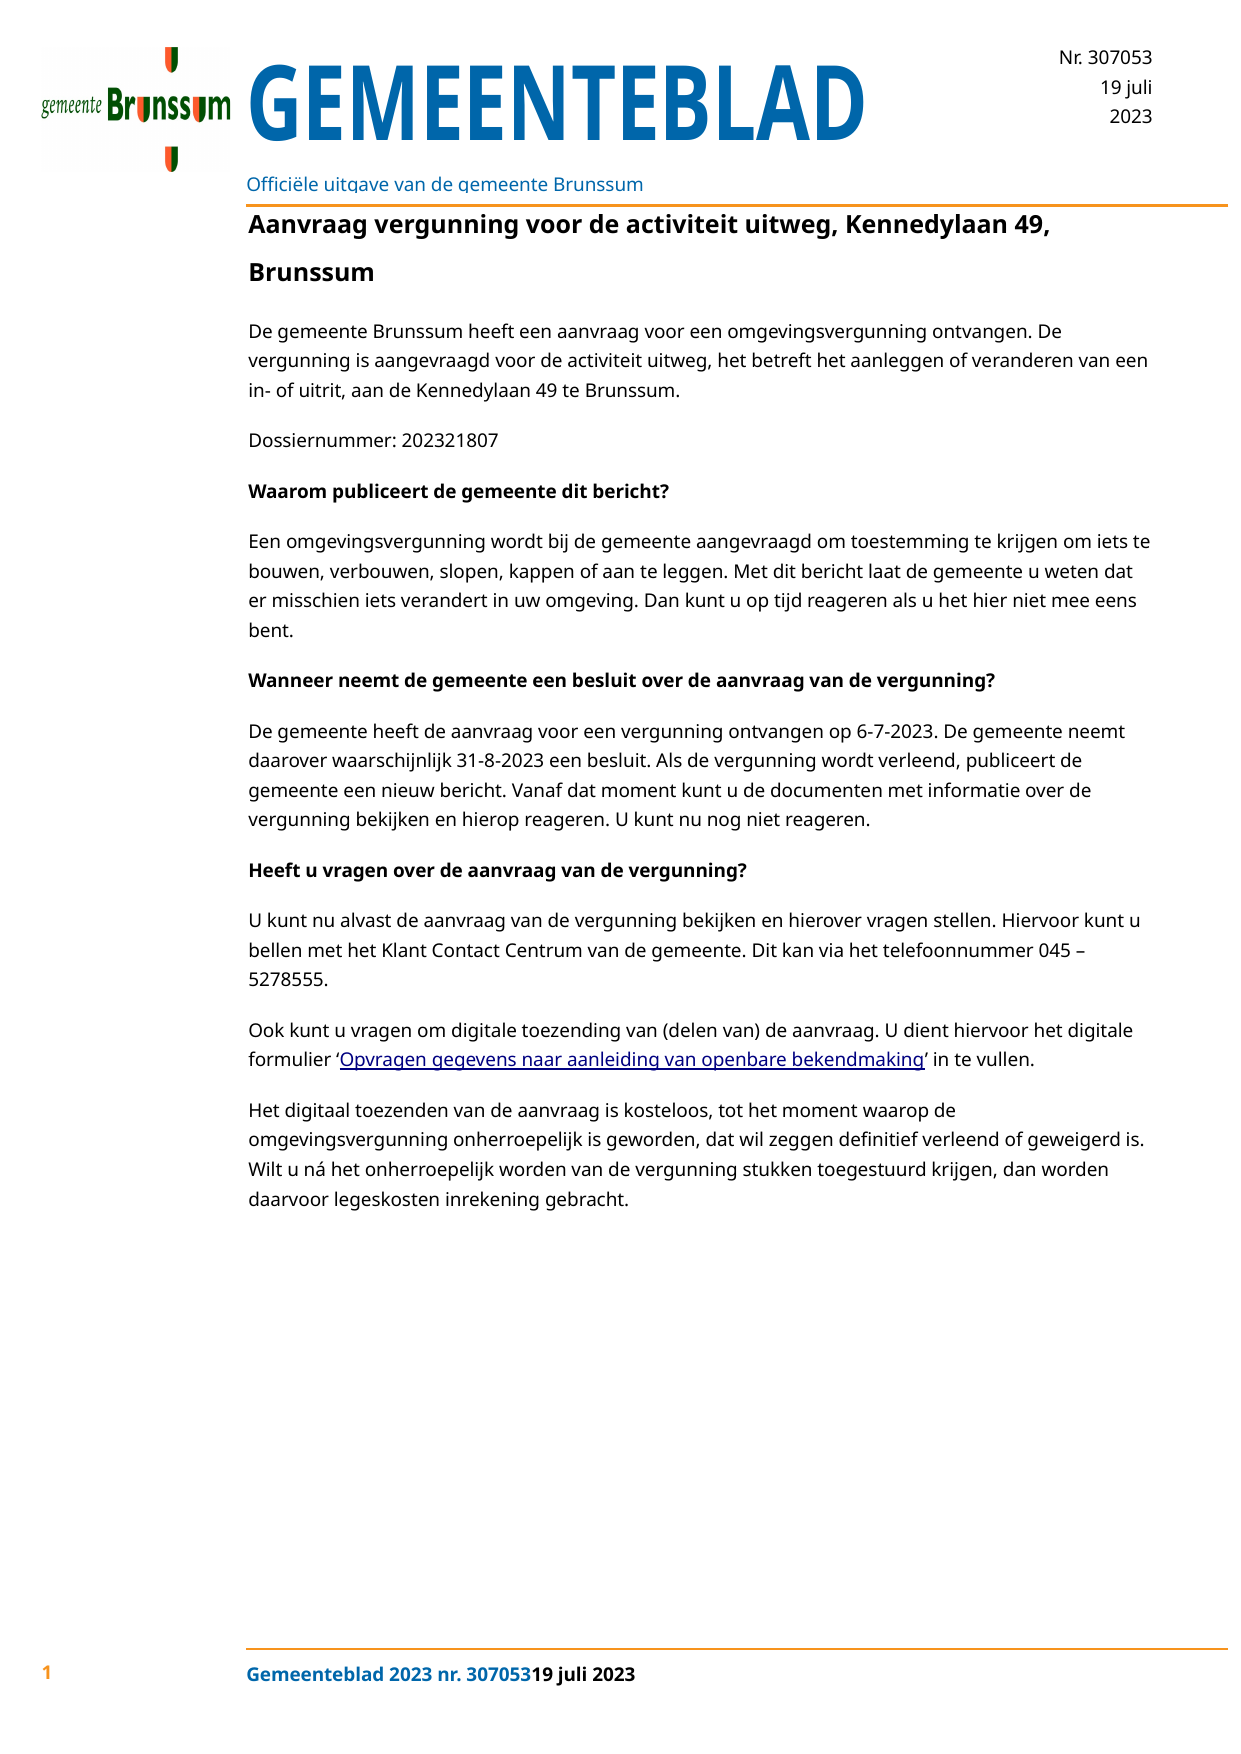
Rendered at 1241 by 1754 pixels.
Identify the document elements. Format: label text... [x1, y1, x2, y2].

text Wanneer neemt de gemeente een besluit over de aanvraag van de vergunning? [248, 667, 1152, 693]
text Aanvraag vergunning voor de activiteit uitweg, Kennedylaan 49, Brunssum [248, 207, 1152, 288]
text De gemeente heeft de aanvraag voor een vergunning ontvangen op 6-7-2023. De gemeente neemt daarover waarschijnlijk 31-8-2023 een besluit. Als de vergunning wordt verleend, publiceert de gemeente een nieuw bericht. Vanaf dat moment kunt u de documenten met informatie over de vergunning bekijken en hierop reageren. U kunt nu nog niet reageren. [248, 718, 1152, 832]
text U kunt nu alvast de aanvraag van de vergunning bekijken en hierover vragen stellen. Hiervoor kunt u bellen met het Klant Contact Centrum van de gemeente. Dit kan via het telefoonnummer 045 – 5278555. [248, 907, 1152, 992]
text Ook kunt u vragen om digitale toezending van (delen van) de aanvraag. U dient hiervoor het digitale formulier ‘Opvragen gegevens naar aanleiding van openbare bekendmaking’ in te vullen. [248, 1017, 1152, 1072]
text De gemeente Brunssum heeft een aanvraag voor een omgevingsvergunning ontvangen. De vergunning is aangevraagd voor de activiteit uitweg, het betreft het aanleggen of veranderen van een in- of uitrit, aan de Kennedylaan 49 te Brunssum. [248, 318, 1152, 403]
text Een omgevingsvergunning wordt bij de gemeente aangevraagd om toestemming te krijgen om iets te bouwen, verbouwen, slopen, kappen of aan te leggen. Met dit bericht laat de gemeente u weten dat er misschien iets verandert in uw omgeving. Dan kunt u op tijd reageren als u het hier niet mee eens bent. [248, 528, 1152, 643]
text Het digitaal toezenden van de aanvraag is kosteloos, tot het moment waarop de omgevingsvergunning onherroepelijk is geworden, dat wil zeggen definitief verleend of geweigerd is. Wilt u ná het onherroepelijk worden van de vergunning stukken toegestuurd krijgen, dan worden daarvoor legeskosten inrekening gebracht. [248, 1097, 1152, 1212]
picture [41, 47, 231, 172]
text Waarom publiceert de gemeente dit bericht? [248, 478, 1152, 504]
text Heeft u vragen over de aanvraag van de vergunning? [248, 857, 1152, 883]
text Dossiernummer: 202321807 [248, 427, 1152, 453]
